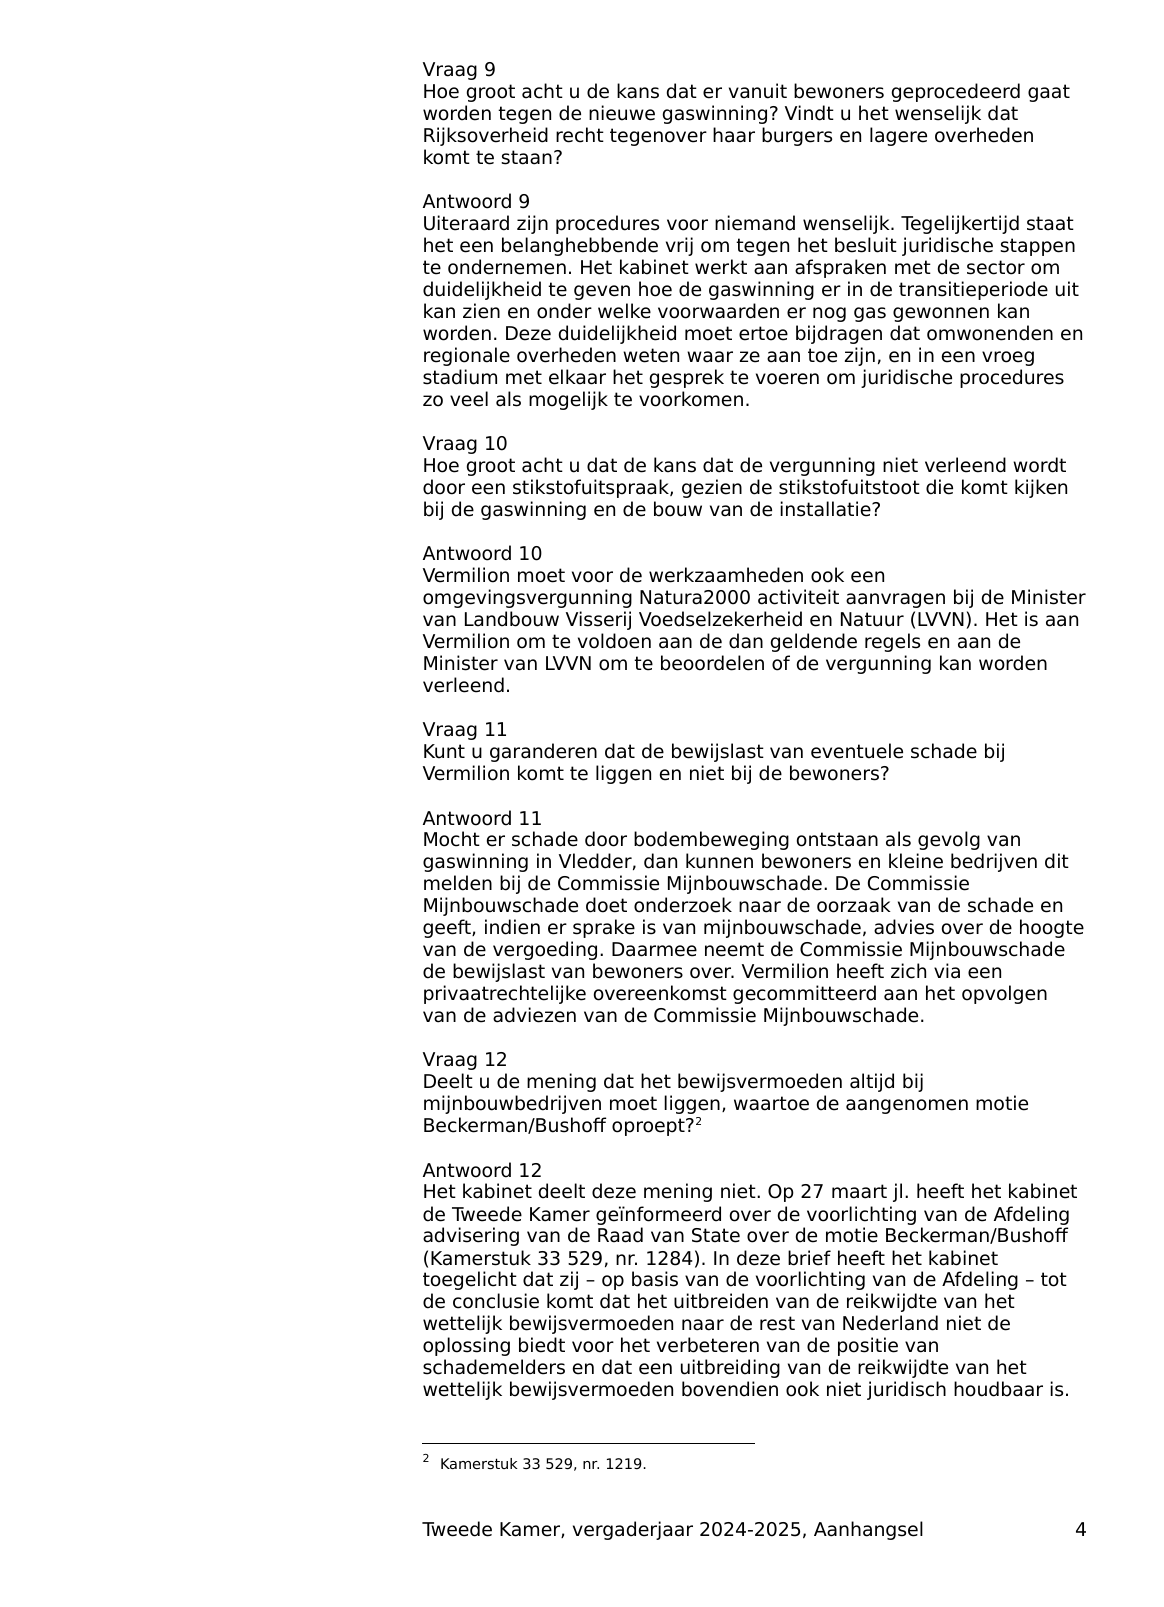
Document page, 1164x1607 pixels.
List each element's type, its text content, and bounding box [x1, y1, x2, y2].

text Mocht er schade door bodembeweging ontstaan als gevolg van gaswinning in Vledder, dan kunnen bewoners en kleine bedrijven dit melden bij de Commissie Mijnbouwschade. De Commissie Mijnbouwschade doet onderzoek naar de oorzaak van de schade en geeft, indien er sprake is van mijnbouwschade, advies over de hoogte van de vergoeding. Daarmee neemt de Commissie Mijnbouwschade de bewijslast van bewoners over. Vermilion heeft zich via een privaatrechtelijke overeenkomst gecommitteerd aan het opvolgen van de adviezen van de Commissie Mijnbouwschade. [422, 829, 1087, 1027]
text Vraag 9 [422, 59, 1087, 81]
text Vraag 11 [422, 719, 1087, 741]
text Het kabinet deelt deze mening niet. Op 27 maart jl. heeft het kabinet de Tweede Kamer geïnformeerd over de voorlichting van de Afdeling advisering van de Raad van State over de motie Beckerman/Bushoff (Kamerstuk 33 529, nr. 1284). In deze brief heeft het kabinet toegelicht dat zij – op basis van de voorlichting van de Afdeling – tot de conclusie komt dat het uitbreiden van de reikwijdte van het wettelijk bewijsvermoeden naar de rest van Nederland niet de oplossing biedt voor het verbeteren van de positie van schademelders en dat een uitbreiding van de reikwijdte van het wettelijk bewijsvermoeden bovendien ook niet juridisch houdbaar is. [422, 1181, 1087, 1401]
text Antwoord 11 [422, 807, 1087, 829]
text Vermilion moet voor de werkzaamheden ook een omgevingsvergunning Natura2000 activiteit aanvragen bij de Minister van Landbouw Visserij Voedselzekerheid en Natuur (LVVN). Het is aan Vermilion om te voldoen aan de dan geldende regels en aan de Minister van LVVN om te beoordelen of de vergunning kan worden verleend. [422, 565, 1087, 697]
text Kunt u garanderen dat de bewijslast van eventuele schade bij Vermilion komt te liggen en niet bij de bewoners? [422, 741, 1087, 785]
text Antwoord 10 [422, 543, 1087, 565]
text Uiteraard zijn procedures voor niemand wenselijk. Tegelijkertijd staat het een belanghebbende vrij om tegen het besluit juridische stappen te ondernemen. Het kabinet werkt aan afspraken met de sector om duidelijkheid te geven hoe de gaswinning er in de transitieperiode uit kan zien en onder welke voorwaarden er nog gas gewonnen kan worden. Deze duidelijkheid moet ertoe bijdragen dat omwonenden en regionale overheden weten waar ze aan toe zijn, en in een vroeg stadium met elkaar het gesprek te voeren om juridische procedures zo veel als mogelijk te voorkomen. [422, 213, 1087, 411]
text Deelt u de mening dat het bewijsvermoeden altijd bij mijnbouwbedrijven moet liggen, waartoe de aangenomen motie Beckerman/Bushoff oproept? [422, 1071, 1087, 1137]
text Vraag 10 [422, 433, 1087, 455]
text Vraag 12 [422, 1049, 1087, 1071]
text Antwoord 9 [422, 191, 1087, 213]
text Kamerstuk 33 529, nr. 1219. [422, 1452, 1087, 1474]
text Hoe groot acht u de kans dat er vanuit bewoners geprocedeerd gaat worden tegen de nieuwe gaswinning? Vindt u het wenselijk dat Rijksoverheid recht tegenover haar burgers en lagere overheden komt te staan? [422, 81, 1087, 169]
text Hoe groot acht u dat de kans dat de vergunning niet verleend wordt door een stikstofuitspraak, gezien de stikstofuitstoot die komt kijken bij de gaswinning en de bouw van de installatie? [422, 455, 1087, 521]
text Antwoord 12 [422, 1159, 1087, 1181]
